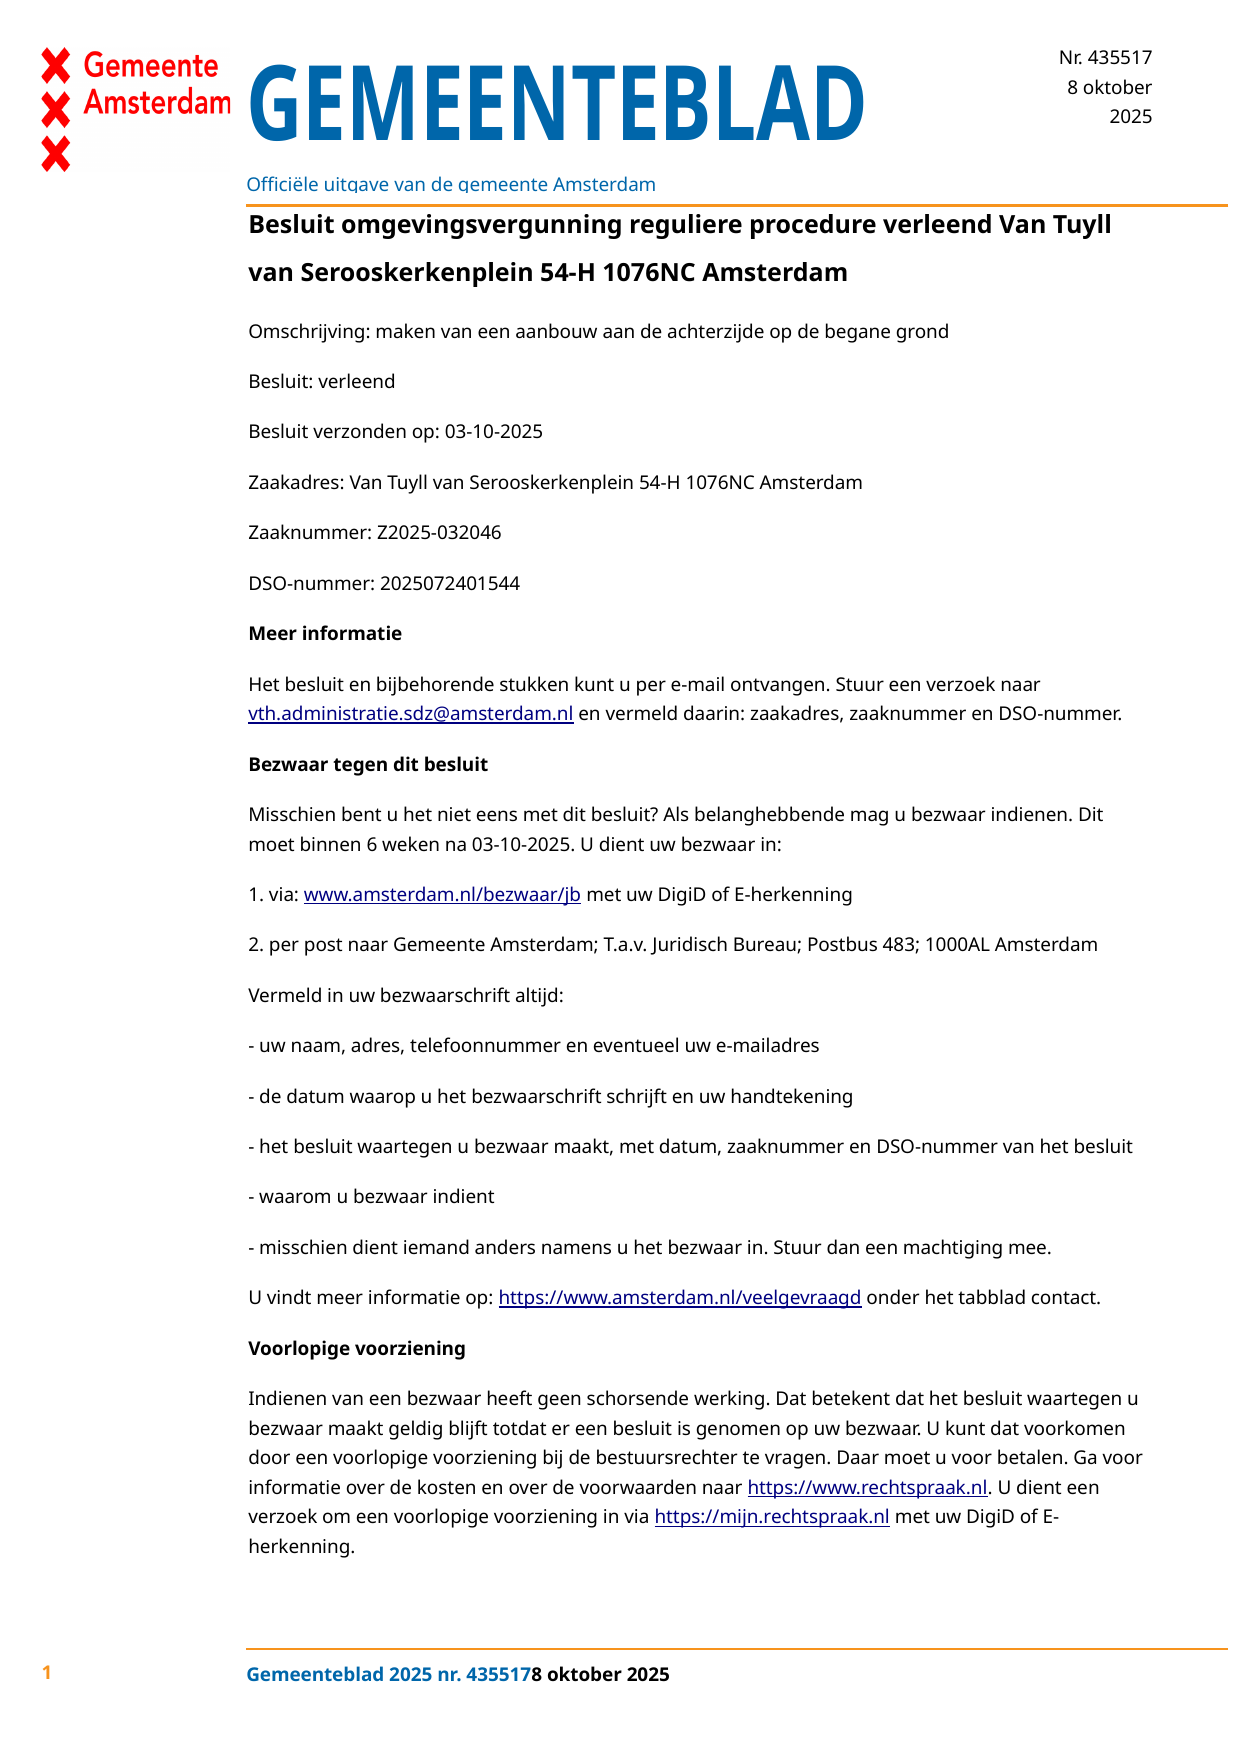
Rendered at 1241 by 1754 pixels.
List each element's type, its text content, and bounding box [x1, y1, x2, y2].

text Indienen van een bezwaar heeft geen schorsende werking. Dat betekent dat het besluit waartegen u bezwaar maakt geldig blijft totdat er een besluit is genomen op uw bezwaar. U kunt dat voorkomen door een voorlopige voorziening bij de bestuursrechter te vragen. Daar moet u voor betalen. Ga voor informatie over de kosten en over de voorwaarden naar https://www.rechtspraak.nl. U dient een verzoek om een voorlopige voorziening in via https://mijn.rechtspraak.nl met uw DigiD of E-herkenning. [248, 1385, 1152, 1559]
text Zaaknummer: Z2025-032046 [248, 519, 1152, 545]
text Bezwaar tegen dit besluit [248, 751, 1152, 777]
text - het besluit waartegen u bezwaar maakt, met datum, zaaknummer en DSO-nummer van het besluit [248, 1133, 1152, 1159]
text Misschien bent u het niet eens met dit besluit? Als belanghebbende mag u bezwaar indienen. Dit moet binnen 6 weken na 03-10-2025. U dient uw bezwaar in: [248, 801, 1152, 857]
text Besluit omgevingsvergunning reguliere procedure verleend Van Tuyll van Serooskerkenplein 54-H 1076NC Amsterdam [248, 207, 1152, 288]
text DSO-nummer: 2025072401544 [248, 570, 1152, 596]
text Zaakadres: Van Tuyll van Serooskerkenplein 54-H 1076NC Amsterdam [248, 469, 1152, 495]
text U vindt meer informatie op: https://www.amsterdam.nl/veelgevraagd onder het tabblad contact. [248, 1284, 1152, 1310]
text 1. via: www.amsterdam.nl/bezwaar/jb met uw DigiD of E-herkenning [248, 881, 1152, 907]
text - misschien dient iemand anders namens u het bezwaar in. Stuur dan een machtiging mee. [248, 1234, 1152, 1260]
text - de datum waarop u het bezwaarschrift schrijft en uw handtekening [248, 1083, 1152, 1109]
text Voorlopige voorziening [248, 1335, 1152, 1361]
text 2. per post naar Gemeente Amsterdam; T.a.v. Juridisch Bureau; Postbus 483; 1000AL Amsterdam [248, 932, 1152, 957]
text - waarom u bezwaar indient [248, 1184, 1152, 1209]
text Meer informatie [248, 620, 1152, 646]
text Vermeld in uw bezwaarschrift altijd: [248, 982, 1152, 1008]
text Besluit verzonden op: 03-10-2025 [248, 419, 1152, 444]
picture [41, 47, 231, 172]
text Besluit: verleend [248, 368, 1152, 394]
text Omschrijving: maken van een aanbouw aan de achterzijde op de begane grond [248, 318, 1152, 344]
text - uw naam, adres, telefoonnummer en eventueel uw e-mailadres [248, 1032, 1152, 1058]
text Het besluit en bijbehorende stukken kunt u per e-mail ontvangen. Stuur een verzoek naar vth.administratie.sdz@amsterdam.nl en vermeld daarin: zaakadres, zaaknummer en DSO-nummer. [248, 671, 1152, 726]
